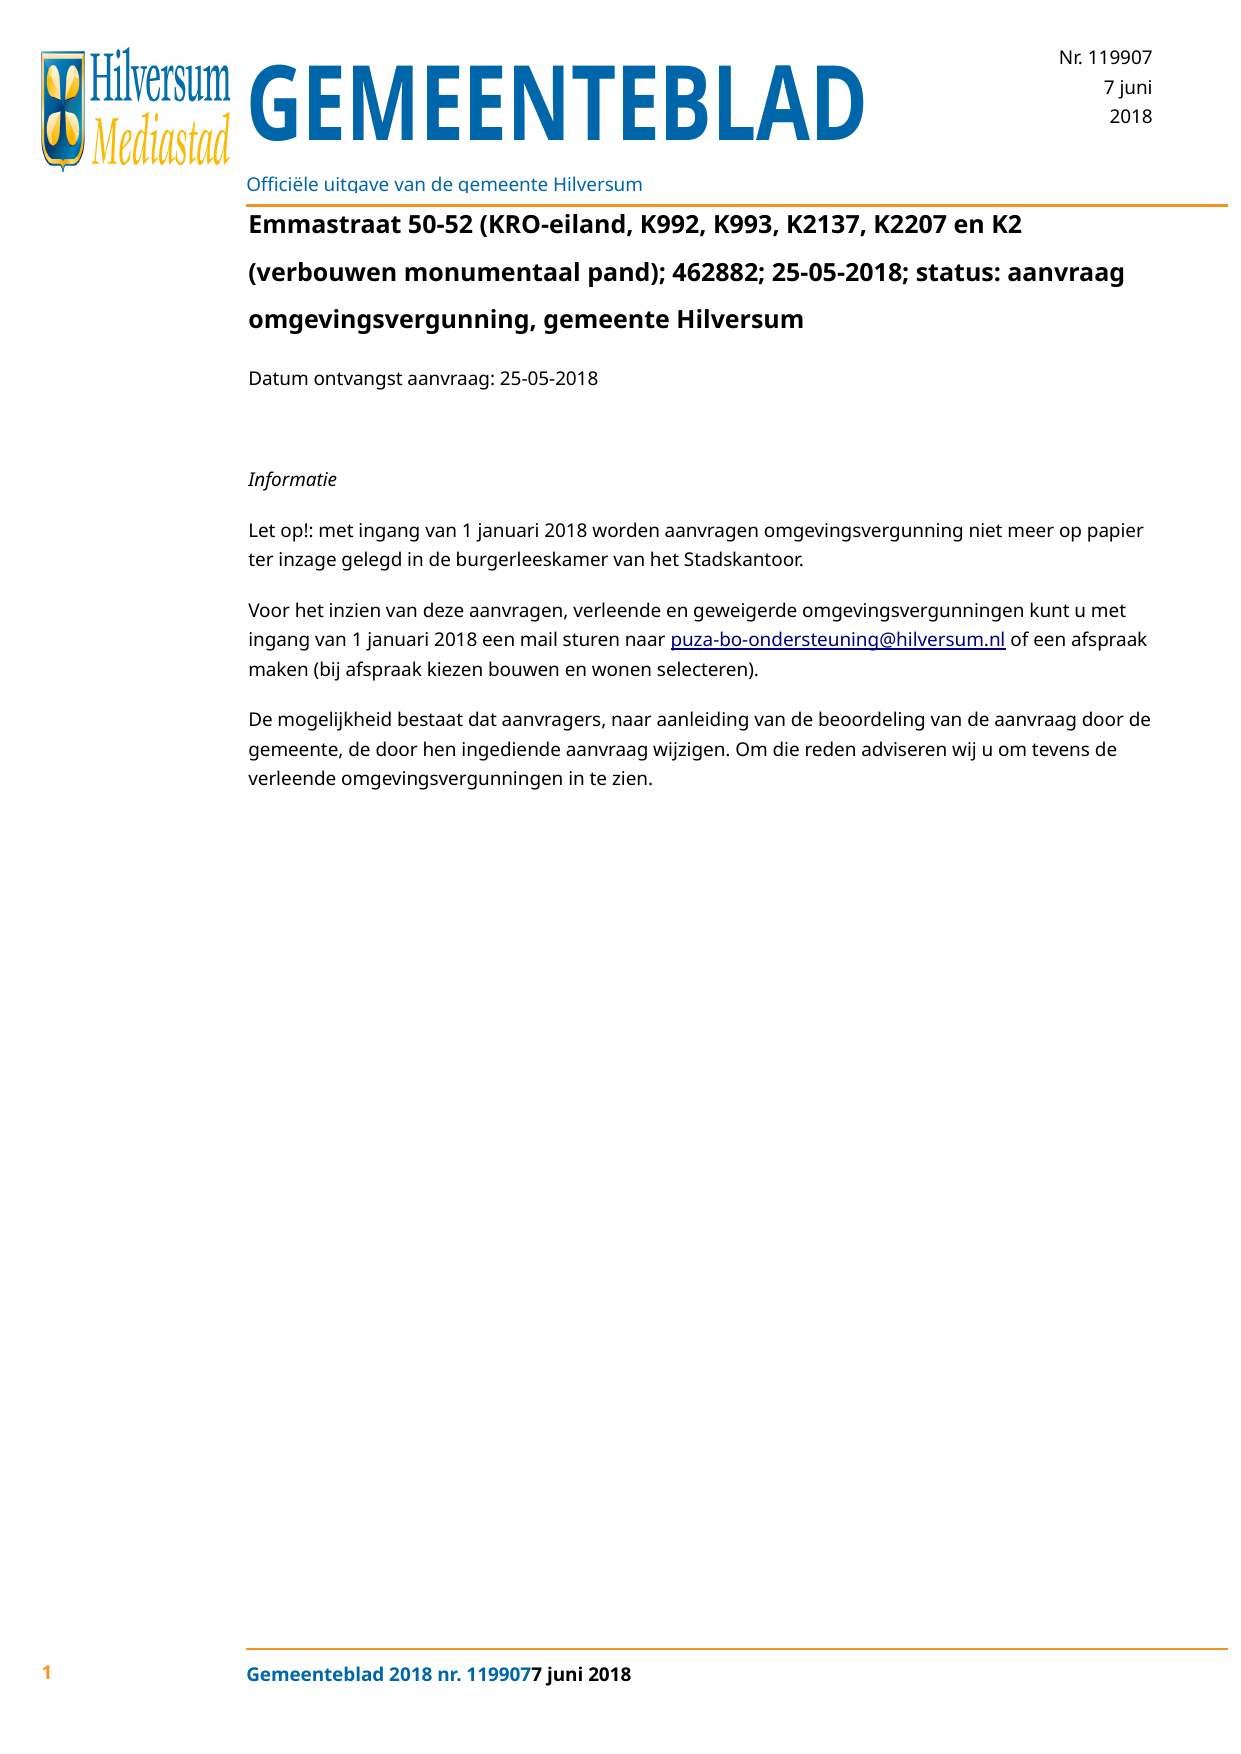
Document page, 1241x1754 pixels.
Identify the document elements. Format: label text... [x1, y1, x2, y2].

text Informatie [248, 466, 1152, 492]
picture [41, 47, 231, 172]
text Voor het inzien van deze aanvragen, verleende en geweigerde omgevingsvergunningen kunt u met ingang van 1 januari 2018 een mail sturen naar puza-bo-ondersteuning@hilversum.nl of een afspraak maken (bij afspraak kiezen bouwen en wonen selecteren). [248, 597, 1152, 682]
text Emmastraat 50-52 (KRO-eiland, K992, K993, K2137, K2207 en K2 (verbouwen monumentaal pand); 462882; 25-05-2018; status: aanvraag omgevingsvergunning, gemeente Hilversum [248, 207, 1152, 336]
text Let op!: met ingang van 1 januari 2018 worden aanvragen omgevingsvergunning niet meer op papier ter inzage gelegd in de burgerleeskamer van het Stadskantoor. [248, 517, 1152, 572]
text Datum ontvangst aanvraag: 25-05-2018 [248, 366, 1152, 391]
text De mogelijkheid bestaat dat aanvragers, naar aanleiding van de beoordeling van de aanvraag door de gemeente, de door hen ingediende aanvraag wijzigen. Om die reden adviseren wij u om tevens de verleende omgevingsvergunningen in te zien. [248, 706, 1152, 791]
